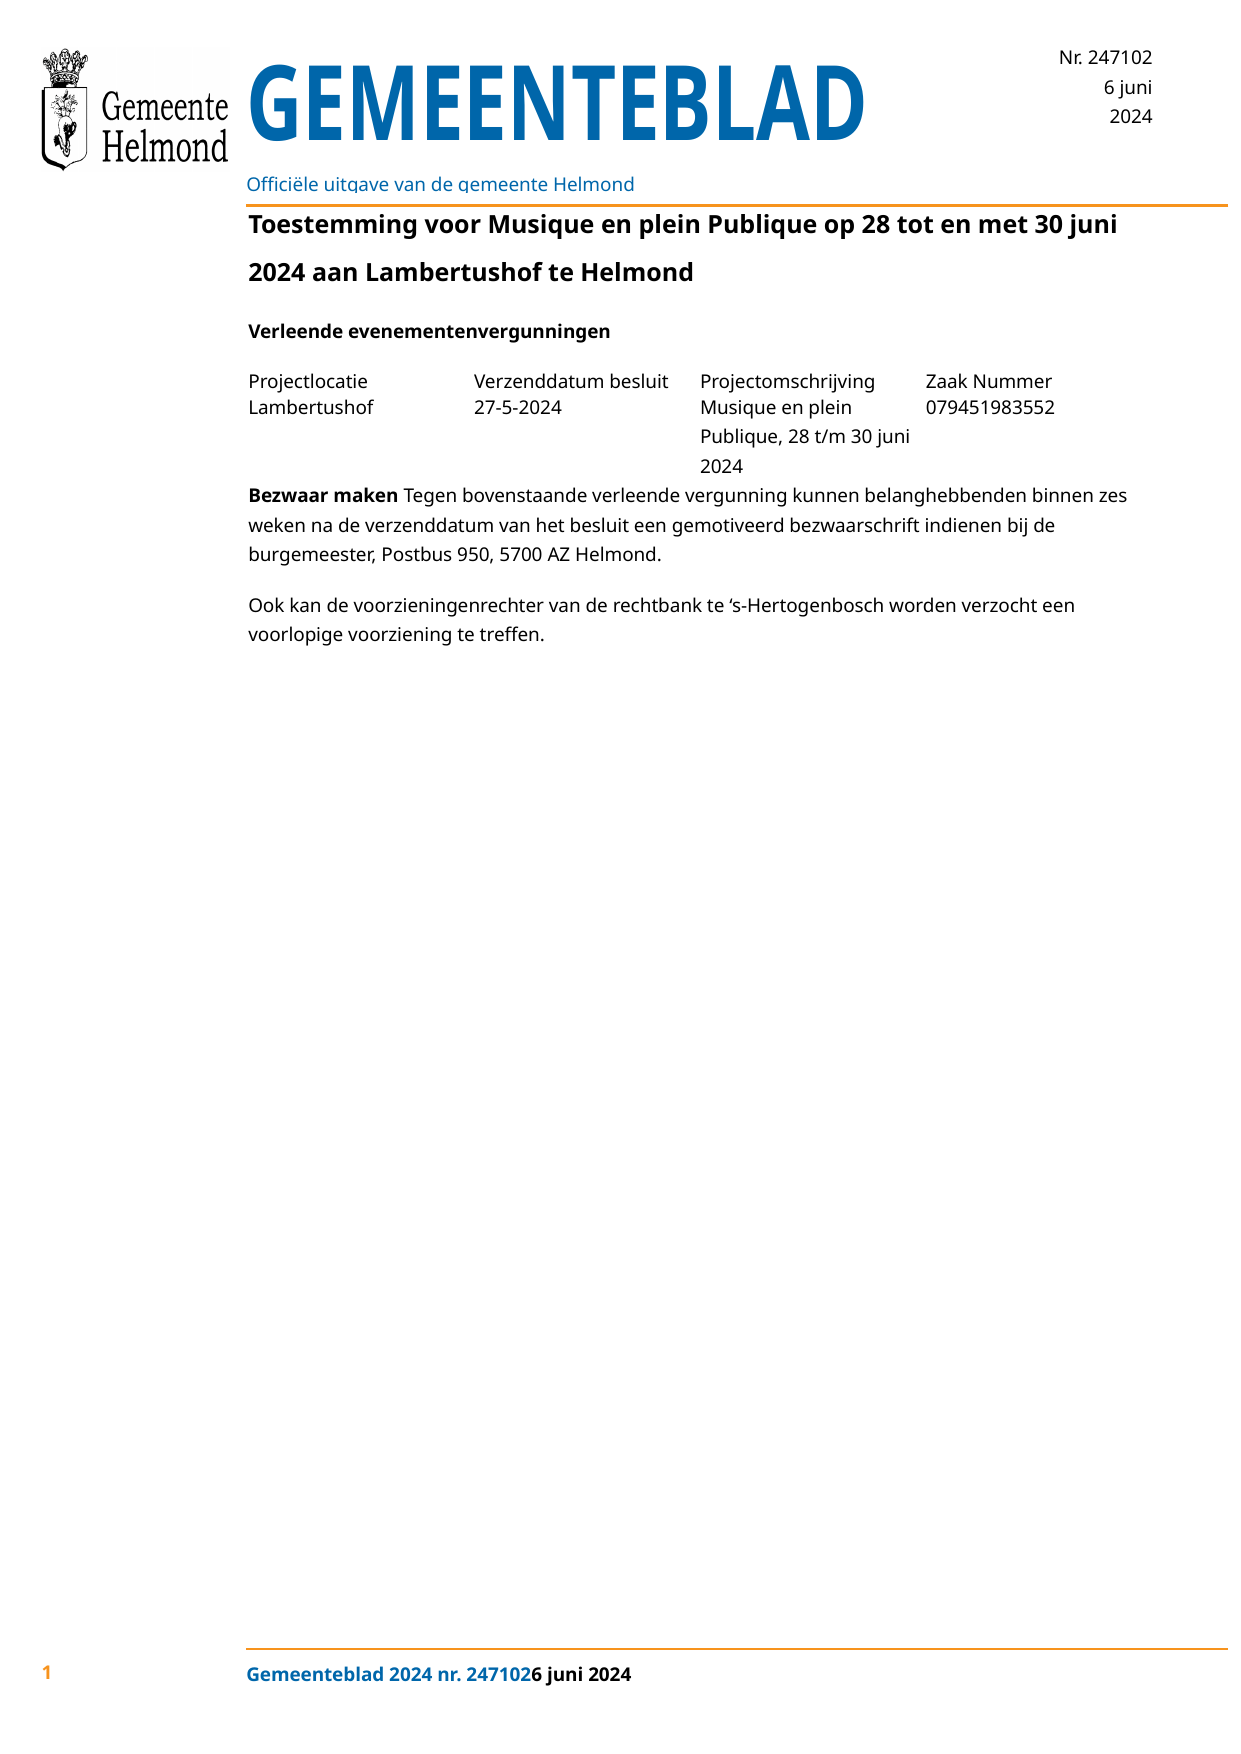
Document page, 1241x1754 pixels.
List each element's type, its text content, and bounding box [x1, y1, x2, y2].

table_cell 079451983552 [926, 394, 1152, 479]
text Verleende evenementenvergunningen [248, 318, 1152, 344]
text Bezwaar maken Tegen bovenstaande verleende vergunning kunnen belanghebbenden binnen zes weken na de verzenddatum van het besluit een gemotiveerd bezwaarschrift indienen bij de burgemeester, Postbus 950, 5700 AZ Helmond. [248, 482, 1152, 567]
text Ook kan de voorzieningenrechter van de rechtbank te ‘s-Hertogenbosch worden verzocht een voorlopige voorziening te treffen. [248, 592, 1152, 647]
table_header Zaak Nummer [926, 369, 1152, 394]
table_header Verzenddatum besluit [474, 369, 700, 394]
table_cell Lambertushof [248, 394, 474, 479]
table_header Projectomschrijving [700, 369, 926, 394]
picture [41, 47, 231, 172]
text Toestemming voor Musique en plein Publique op 28 tot en met 30 juni 2024 aan Lambertushof te Helmond [248, 207, 1152, 288]
table_cell Musique en plein Publique, 28 t/m 30 juni 2024 [700, 394, 926, 479]
table_cell 27-5-2024 [474, 394, 700, 479]
table_header Projectlocatie [248, 369, 474, 394]
